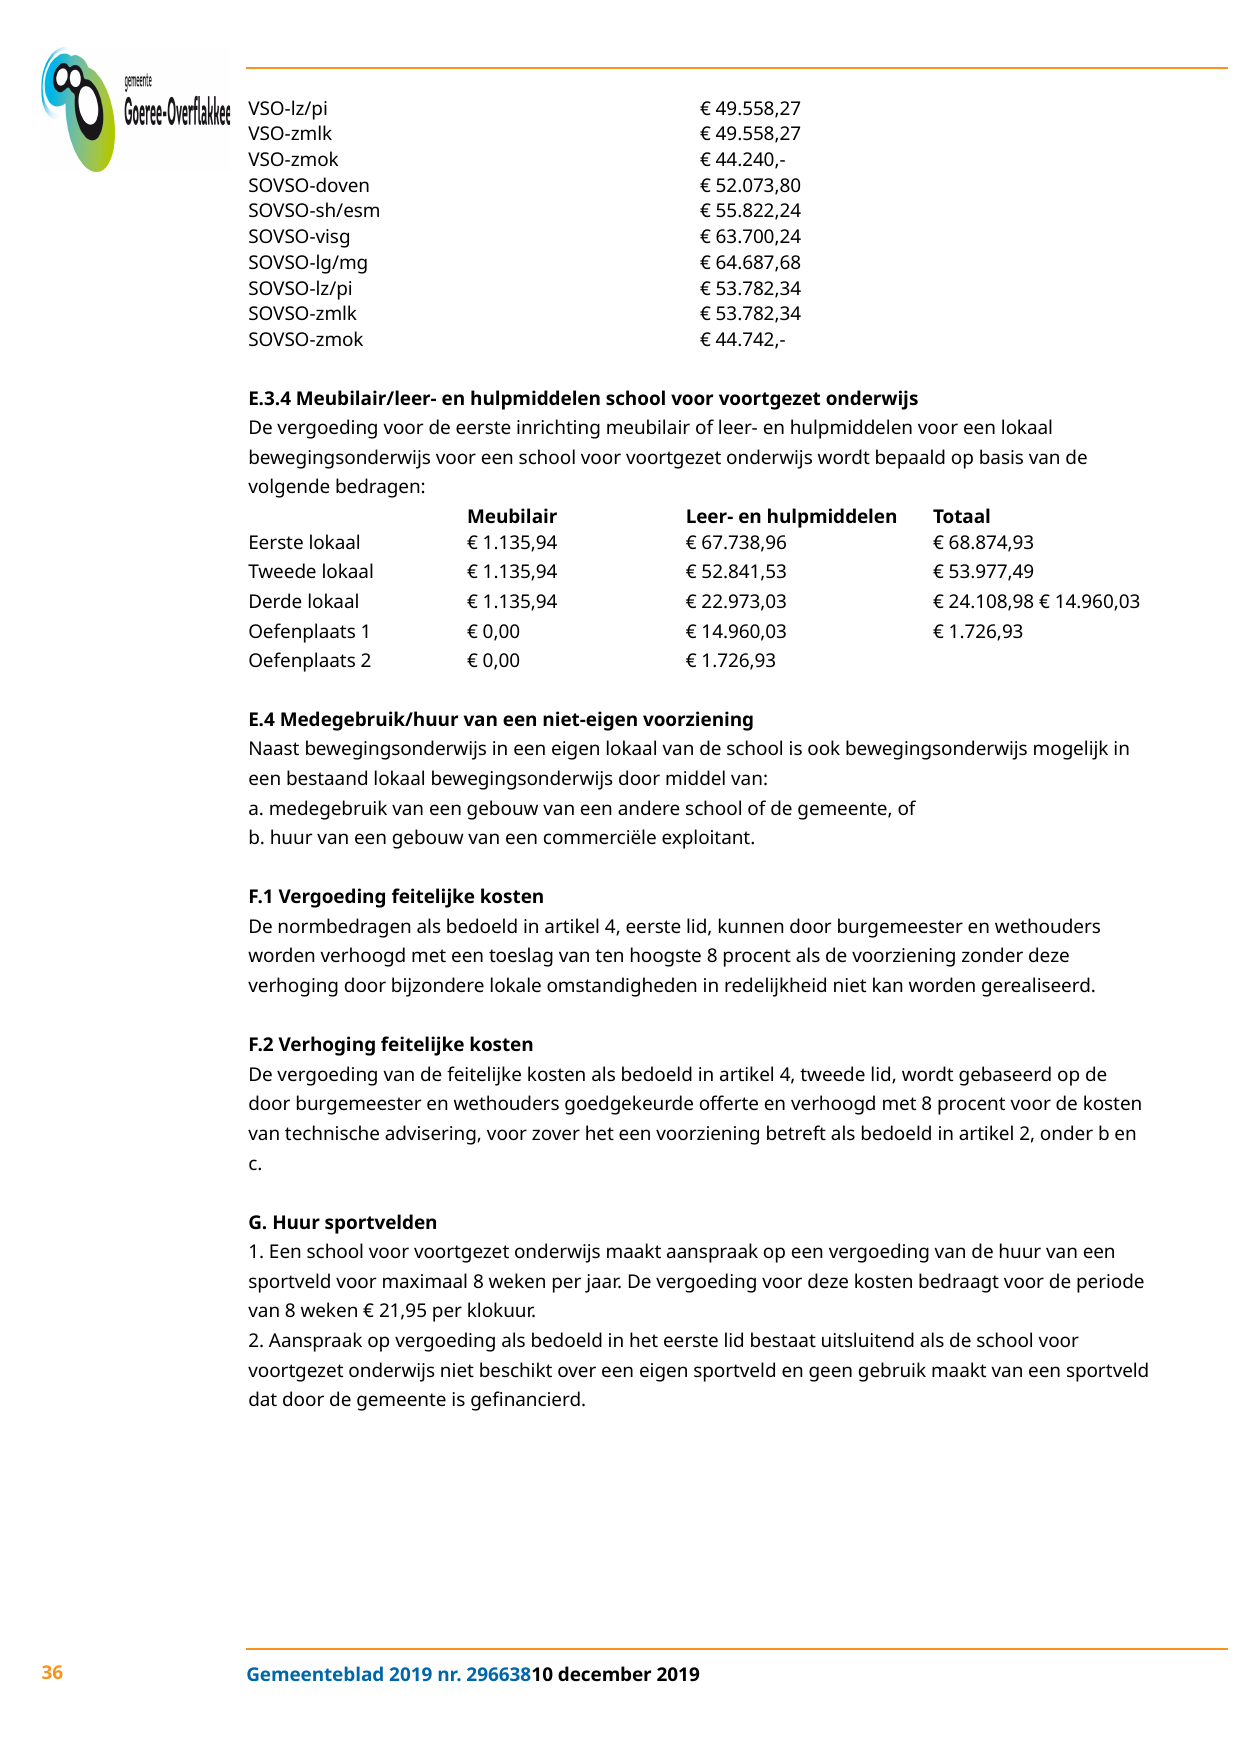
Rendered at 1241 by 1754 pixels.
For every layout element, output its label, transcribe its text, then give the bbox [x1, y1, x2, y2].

table_cell € 49.558,27 [700, 121, 1152, 146]
table_cell € 64.687,68 [700, 249, 1152, 275]
text F.2 Verhoging feitelijke kosten [248, 1031, 1152, 1057]
table_cell € 53.782,34 [700, 275, 1152, 301]
text 1. Een school voor voortgezet onderwijs maakt aanspraak op een vergoeding van de huur van een sportveld voor maximaal 8 weken per jaar. De vergoeding voor deze kosten bedraagt voor de periode van 8 weken € 21,95 per klokuur. [248, 1238, 1152, 1323]
text a. medegebruik van een gebouw van een andere school of de gemeente, of [248, 795, 1152, 820]
text G. Huur sportvelden [248, 1209, 1152, 1234]
table_cell € 63.700,24 [700, 224, 1152, 249]
table_cell SOVSO-sh/esm [248, 198, 700, 223]
table_cell € 1.135,94 € 1.135,94 € 1.135,94 € 0,00 € 0,00 [467, 529, 686, 673]
table_cell SOVSO-lg/mg [248, 249, 700, 275]
table_cell € 67.738,96 € 52.841,53 € 22.973,03 € 14.960,03 € 1.726,93 [686, 529, 933, 673]
table_header [248, 503, 467, 529]
table_cell SOVSO-zmok [248, 326, 700, 352]
text De vergoeding van de feitelijke kosten als bedoeld in artikel 4, tweede lid, wordt gebaseerd op de door burgemeester en wethouders goedgekeurde offerte en verhoogd met 8 procent voor de kosten van technische advisering, voor zover het een voorziening betreft als bedoeld in artikel 2, onder b en c. [248, 1061, 1152, 1175]
table_header Totaal [933, 503, 1152, 529]
text F.1 Vergoeding feitelijke kosten [248, 883, 1152, 909]
table_header Leer- en hulpmiddelen [686, 503, 933, 529]
table_cell VSO-zmok [248, 146, 700, 172]
table_header Meubilair [467, 503, 686, 529]
text E.4 Medegebruik/huur van een niet-eigen voorziening [248, 706, 1152, 732]
text De vergoeding voor de eerste inrichting meubilair of leer- en hulpmiddelen voor een lokaal bewegingsonderwijs voor een school voor voortgezet onderwijs wordt bepaald op basis van de volgende bedragen: [248, 414, 1152, 499]
table_cell € 55.822,24 [700, 198, 1152, 223]
text De normbedragen als bedoeld in artikel 4, eerste lid, kunnen door burgemeester en wethouders worden verhoogd met een toeslag van ten hoogste 8 procent als de voorziening zonder deze verhoging door bijzondere lokale omstandigheden in redelijkheid niet kan worden gerealiseerd. [248, 913, 1152, 998]
table_cell SOVSO-zmlk [248, 301, 700, 326]
table_cell Eerste lokaal Tweede lokaal Derde lokaal Oefenplaats 1 Oefenplaats 2 [248, 529, 467, 673]
text 2. Aanspraak op vergoeding als bedoeld in het eerste lid bestaat uitsluitend als de school voor voortgezet onderwijs niet beschikt over een eigen sportveld en geen gebruik maakt van een sportveld dat door de gemeente is gefinancierd. [248, 1327, 1152, 1412]
table_cell SOVSO-visg [248, 224, 700, 249]
text b. huur van een gebouw van een commerciële exploitant. [248, 824, 1152, 850]
text E.3.4 Meubilair/leer- en hulpmiddelen school voor voortgezet onderwijs [248, 385, 1152, 411]
table_cell VSO-lz/pi [248, 95, 700, 121]
picture [41, 47, 231, 172]
table_cell € 68.874,93 € 53.977,49 € 24.108,98 € 14.960,03 € 1.726,93 [933, 529, 1152, 673]
table_cell SOVSO-doven [248, 172, 700, 198]
text Naast bewegingsonderwijs in een eigen lokaal van de school is ook bewegingsonderwijs mogelijk in een bestaand lokaal bewegingsonderwijs door middel van: [248, 736, 1152, 791]
table_cell € 44.240,- [700, 146, 1152, 172]
table_cell € 53.782,34 [700, 301, 1152, 326]
table_cell SOVSO-lz/pi [248, 275, 700, 301]
table_cell VSO-zmlk [248, 121, 700, 146]
table_cell € 49.558,27 [700, 95, 1152, 121]
table_cell € 52.073,80 [700, 172, 1152, 198]
table_cell € 44.742,- [700, 326, 1152, 352]
